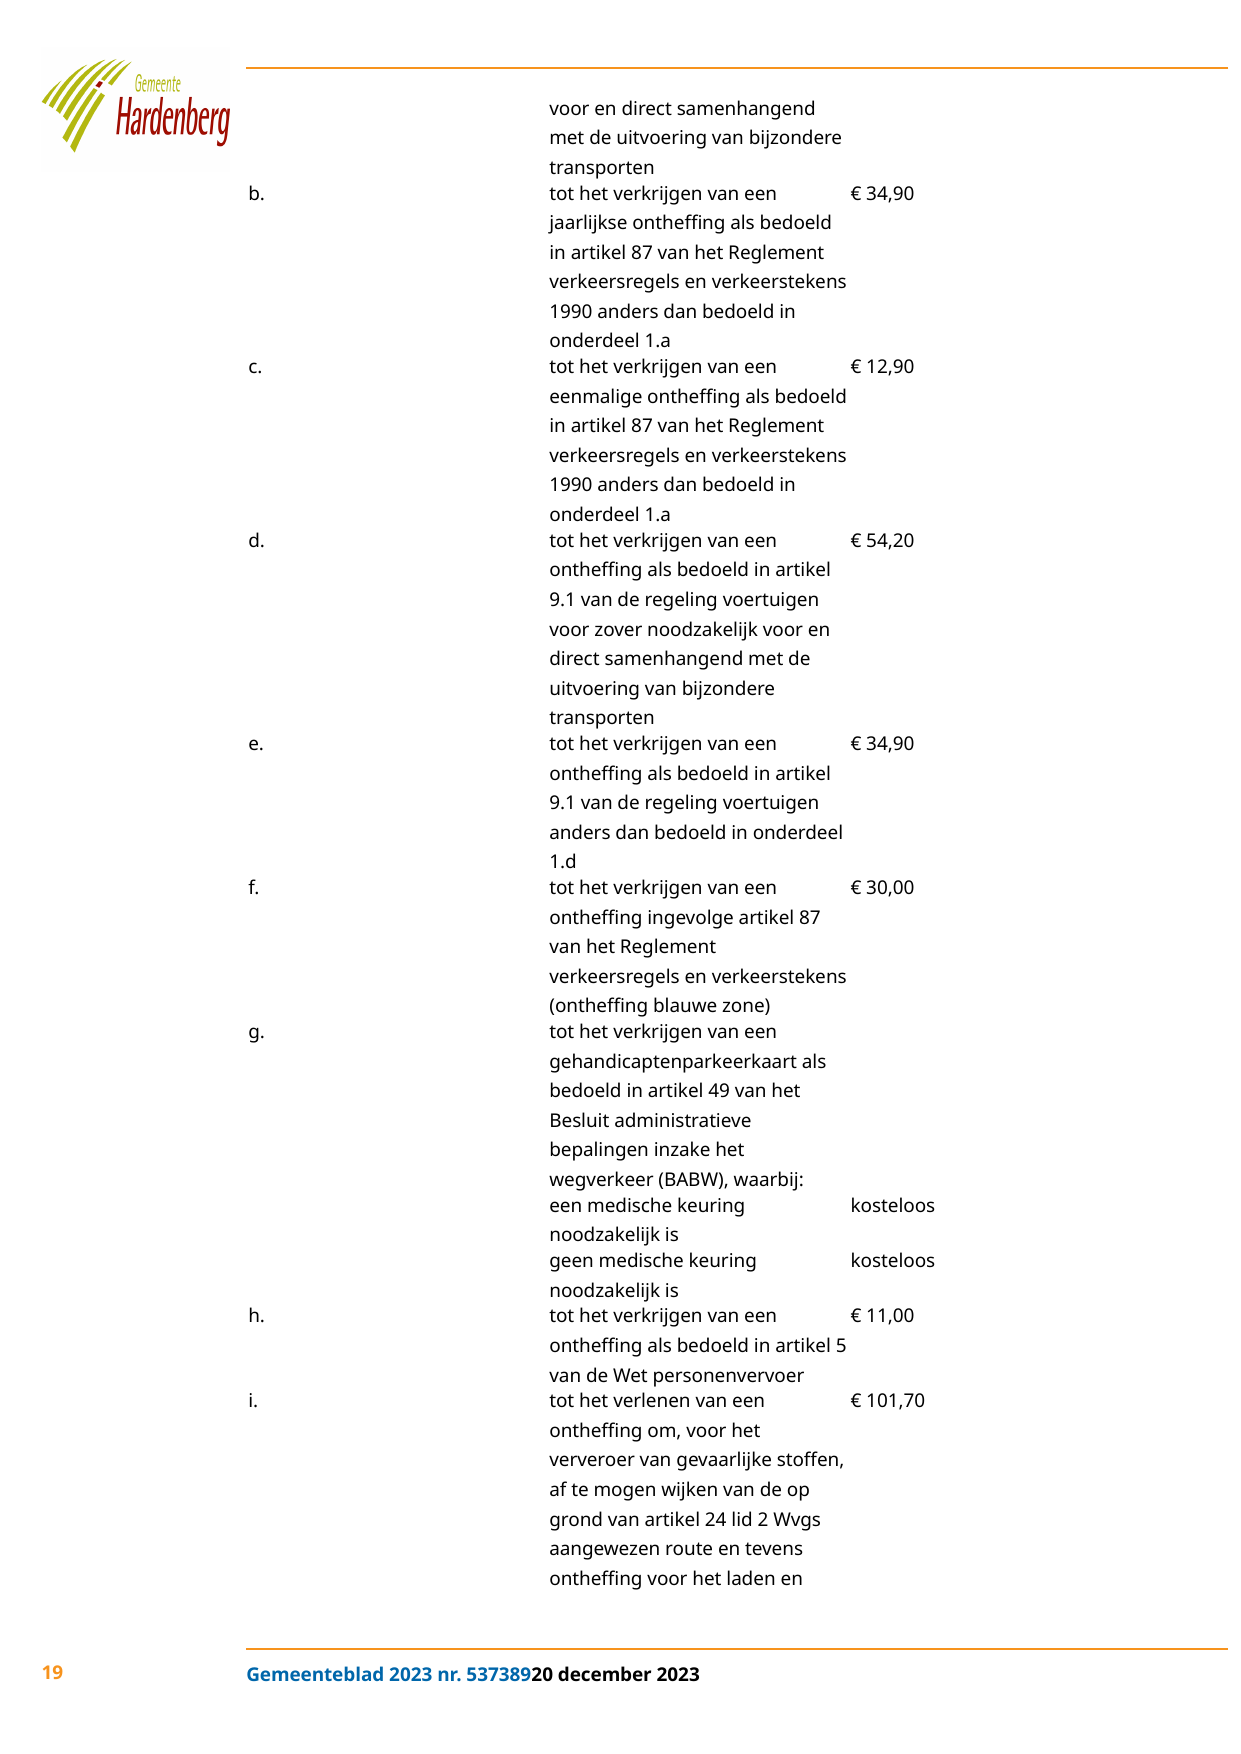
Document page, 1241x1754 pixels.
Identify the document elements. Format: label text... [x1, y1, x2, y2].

table_cell tot het verkrijgen van een eenmalige ontheffing als bedoeld in artikel 87 van het Reglement verkeersregels en verkeerstekens 1990 anders dan bedoeld in onderdeel 1.a [549, 353, 850, 527]
table_cell € 34,90 [850, 730, 1152, 874]
table_cell f. [248, 874, 549, 1018]
table_cell tot het verkrijgen van een ontheffing als bedoeld in artikel 5 van de Wet personenvervoer [549, 1303, 850, 1387]
table_cell € 12,90 [850, 353, 1152, 527]
table_cell [850, 1018, 1152, 1192]
table_cell g. [248, 1018, 549, 1192]
table_cell [248, 95, 549, 180]
table_cell € 101,70 [850, 1388, 1152, 1591]
picture [41, 47, 231, 172]
table_cell € 11,00 [850, 1303, 1152, 1387]
table_cell tot het verkrijgen van een gehandicaptenparkeerkaart als bedoeld in artikel 49 van het Besluit administratieve bepalingen inzake het wegverkeer (BABW), waarbij: [549, 1018, 850, 1192]
table_cell geen medische keuring noodzakelijk is [549, 1247, 850, 1303]
table_cell tot het verkrijgen van een ontheffing als bedoeld in artikel 9.1 van de regeling voertuigen anders dan bedoeld in onderdeel 1.d [549, 730, 850, 874]
table_cell € 30,00 [850, 874, 1152, 1018]
table_cell b. [248, 180, 549, 353]
table_cell voor en direct samenhangend met de uitvoering van bijzondere transporten [549, 95, 850, 180]
table_cell c. [248, 353, 549, 527]
table_cell [248, 1192, 549, 1247]
table_cell tot het verkrijgen van een ontheffing als bedoeld in artikel 9.1 van de regeling voertuigen voor zover noodzakelijk voor en direct samenhangend met de uitvoering van bijzondere transporten [549, 527, 850, 730]
table_cell kosteloos [850, 1192, 1152, 1247]
table_cell tot het verkrijgen van een ontheffing ingevolge artikel 87 van het Reglement verkeersregels en verkeerstekens (ontheffing blauwe zone) [549, 874, 850, 1018]
table_cell h. [248, 1303, 549, 1387]
table_cell tot het verlenen van een ontheffing om, voor het ververoer van gevaarlijke stoffen, af te mogen wijken van de op grond van artikel 24 lid 2 Wvgs aangewezen route en tevens ontheffing voor het laden en [549, 1388, 850, 1591]
table_cell kosteloos [850, 1247, 1152, 1303]
table_cell een medische keuring noodzakelijk is [549, 1192, 850, 1247]
table_cell e. [248, 730, 549, 874]
table_cell [248, 1247, 549, 1303]
table_cell d. [248, 527, 549, 730]
table_cell i. [248, 1388, 549, 1591]
table_cell [850, 95, 1152, 180]
table_cell € 54,20 [850, 527, 1152, 730]
table_cell € 34,90 [850, 180, 1152, 353]
table_cell tot het verkrijgen van een jaarlijkse ontheffing als bedoeld in artikel 87 van het Reglement verkeersregels en verkeerstekens 1990 anders dan bedoeld in onderdeel 1.a [549, 180, 850, 353]
